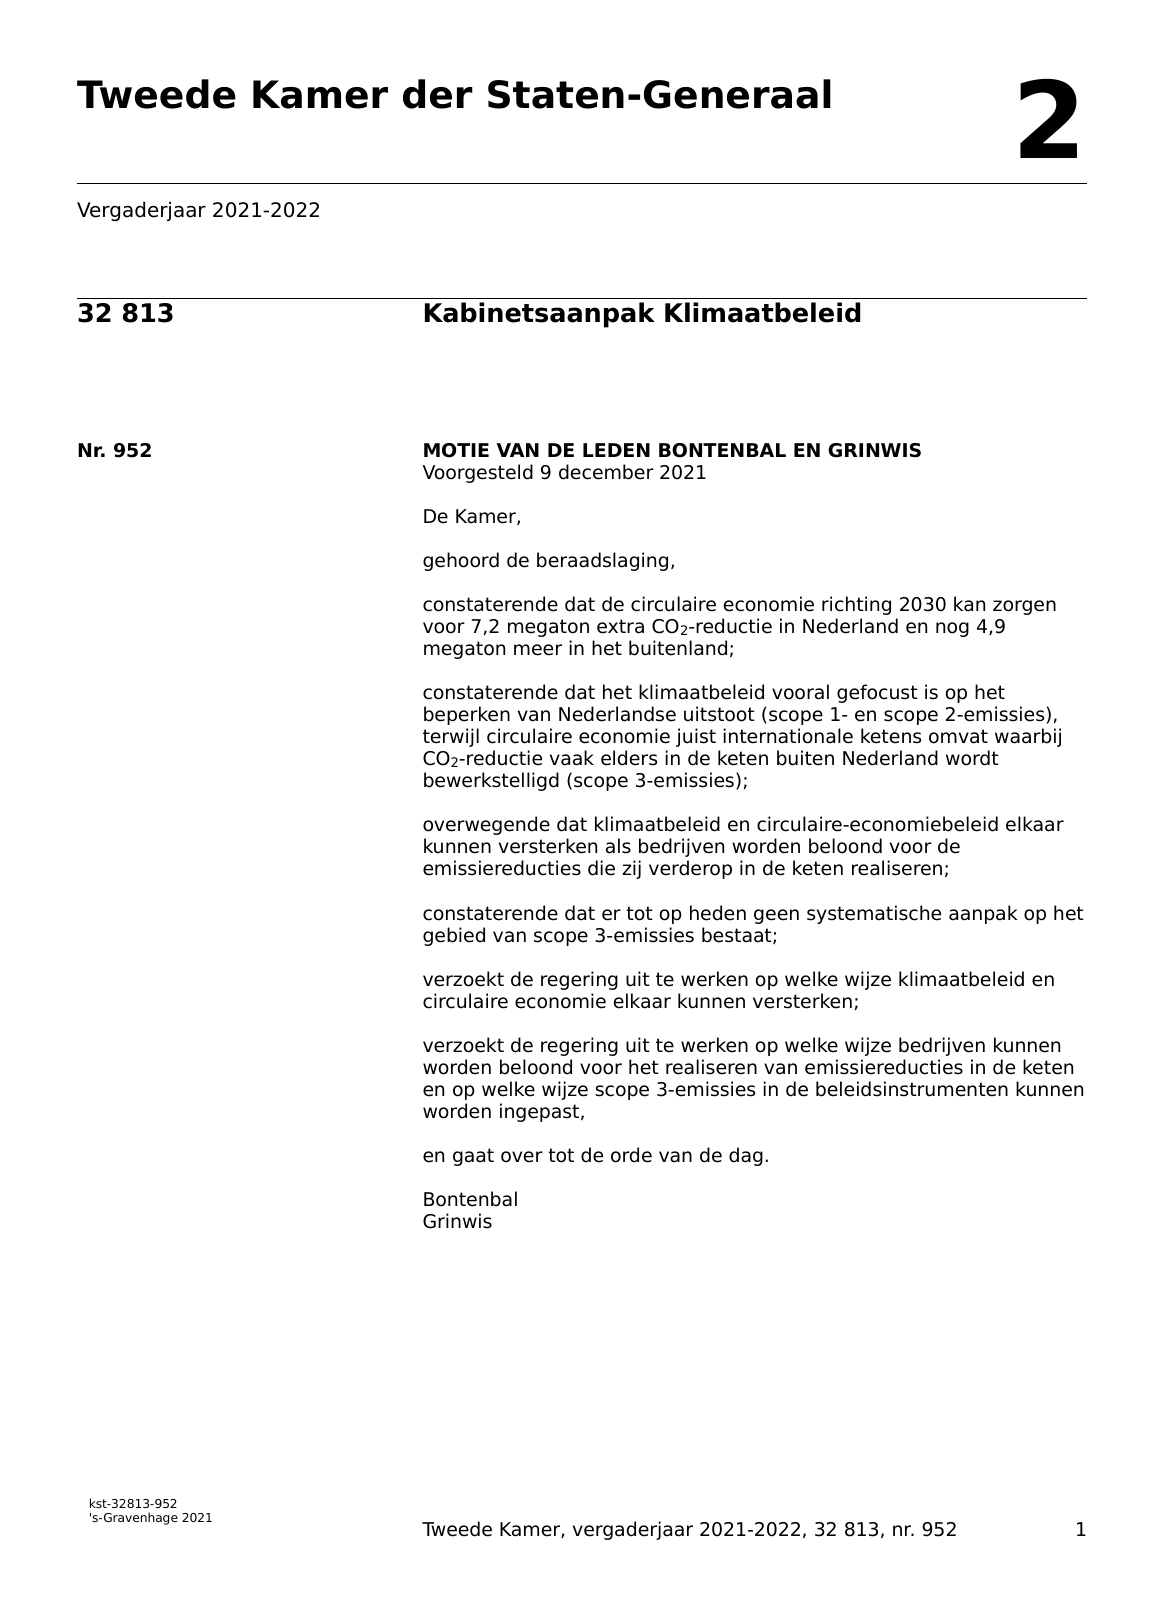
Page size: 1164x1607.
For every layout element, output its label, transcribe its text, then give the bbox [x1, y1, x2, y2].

text verzoekt de regering uit te werken op welke wijze bedrijven kunnen worden beloond voor het realiseren van emissiereducties in de keten en op welke wijze scope 3-emissies in de beleidsinstrumenten kunnen worden ingepast, [422, 1035, 1087, 1123]
table_header 2 [886, 59, 1087, 183]
text overwegende dat klimaatbeleid en circulaire-economiebeleid elkaar kunnen versterken als bedrijven worden beloond voor de emissiereducties die zij verderop in de keten realiseren; [422, 814, 1087, 880]
text kst-32813-952 [88, 1497, 323, 1511]
table_cell Vergaderjaar 2021-2022 [77, 184, 1087, 298]
text gehoord de beraadslaging, [422, 550, 1087, 572]
text constaterende dat de circulaire economie richting 2030 kan zorgen voor 7,2 megaton extra CO2-reductie in Nederland en nog 4,9 megaton meer in het buitenland; [422, 594, 1087, 660]
text constaterende dat er tot op heden geen systematische aanpak op het gebied van scope 3-emissies bestaat; [422, 902, 1087, 946]
text De Kamer, [422, 506, 1087, 528]
subtitle 32 813 Kabinetsaanpak Klimaatbeleid [77, 299, 1087, 329]
text Bontenbal [422, 1189, 1087, 1211]
text Voorgesteld 9 december 2021 [422, 462, 1087, 484]
subtitle Nr. 952 MOTIE VAN DE LEDEN BONTENBAL EN GRINWIS [77, 440, 1087, 462]
text verzoekt de regering uit te werken op welke wijze klimaatbeleid en circulaire economie elkaar kunnen versterken; [422, 969, 1087, 1013]
text 's-Gravenhage 2021 [88, 1511, 323, 1525]
text Grinwis [422, 1211, 1087, 1233]
text constaterende dat het klimaatbeleid vooral gefocust is op het beperken van Nederlandse uitstoot (scope 1- en scope 2-emissies), terwijl circulaire economie juist internationale ketens omvat waarbij CO2-reductie vaak elders in de keten buiten Nederland wordt bewerkstelligd (scope 3-emissies); [422, 682, 1087, 792]
table_header Tweede Kamer der Staten-Generaal [77, 59, 886, 183]
text en gaat over tot de orde van de dag. [422, 1145, 1087, 1167]
